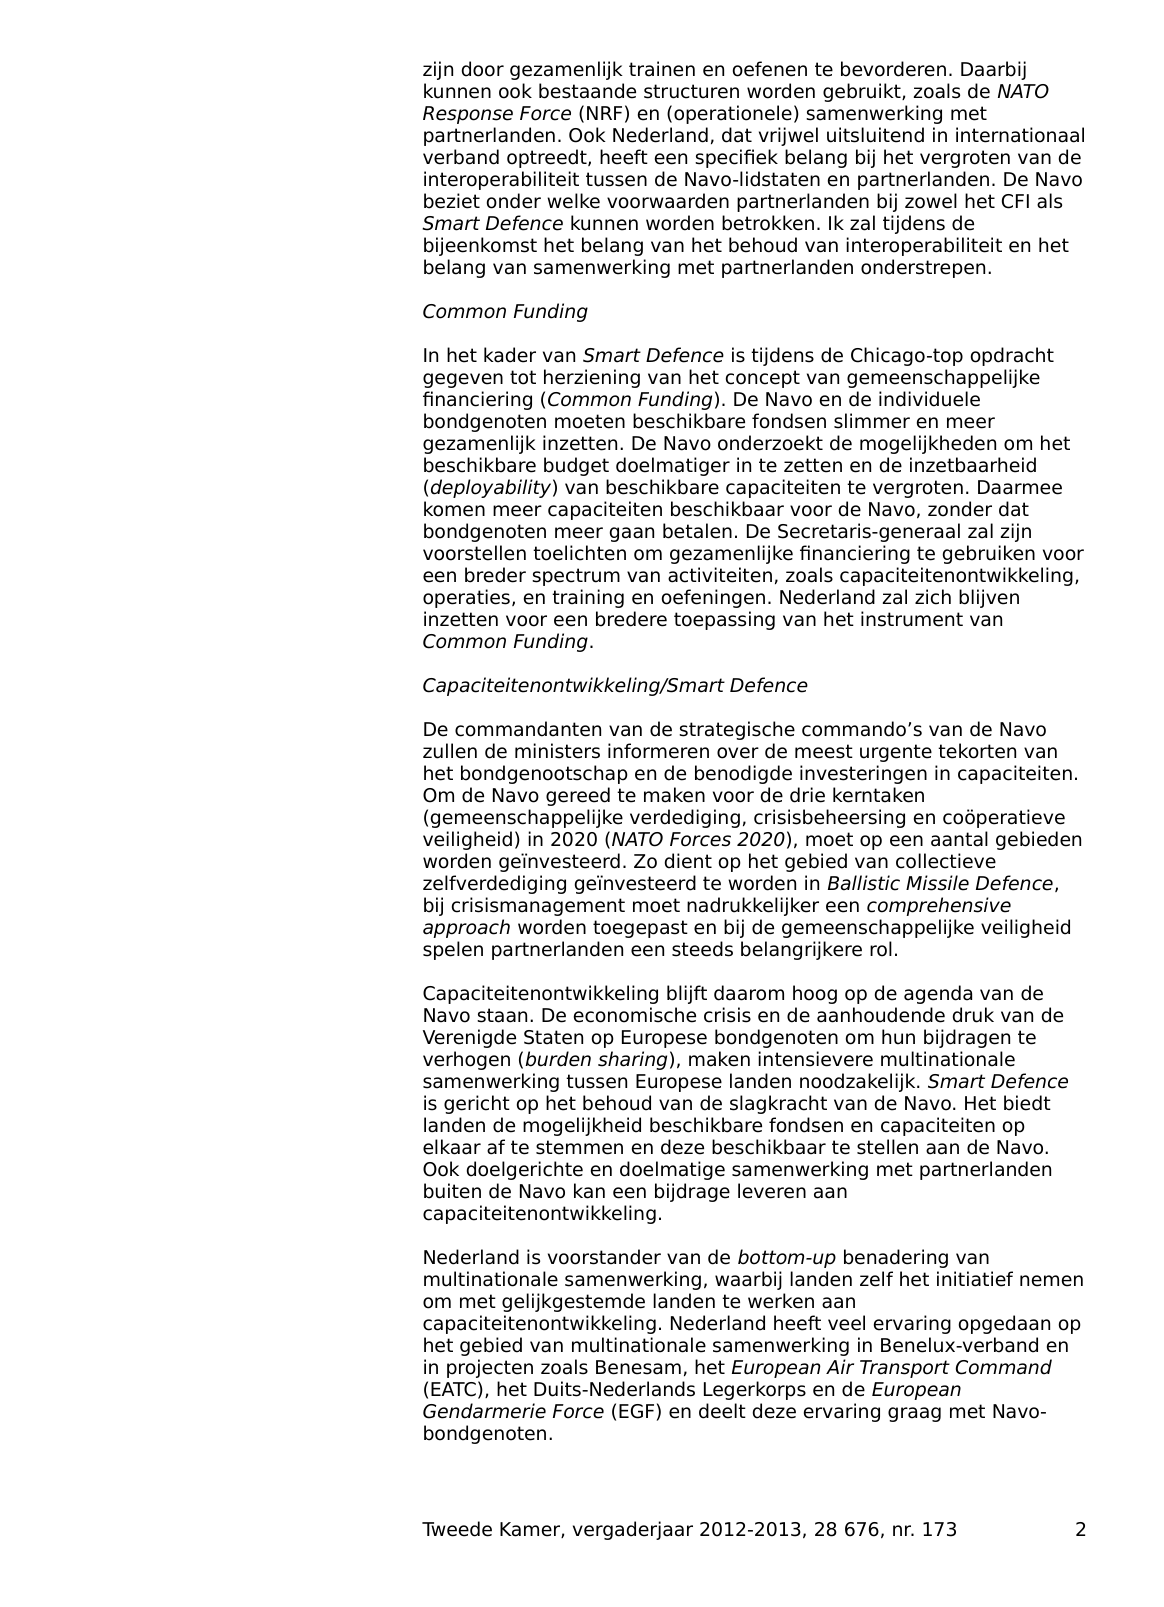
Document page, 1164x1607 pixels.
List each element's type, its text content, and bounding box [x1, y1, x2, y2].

text Nederland is voorstander van de bottom-up benadering van multinationale samenwerking, waarbij landen zelf het initiatief nemen om met gelijkgestemde landen te werken aan capaciteitenontwikkeling. Nederland heeft veel ervaring opgedaan op het gebied van multinationale samenwerking in Benelux-verband en in projecten zoals Benesam, het European Air Transport Command (EATC), het Duits-Nederlands Legerkorps en de European Gendarmerie Force (EGF) en deelt deze ervaring graag met Navo-bondgenoten. [422, 1247, 1087, 1445]
subtitle Capaciteitenontwikkeling/Smart Defence [422, 675, 1087, 697]
text Capaciteitenontwikkeling blijft daarom hoog op de agenda van de Navo staan. De economische crisis en de aanhoudende druk van de Verenigde Staten op Europese bondgenoten om hun bijdragen te verhogen (burden sharing), maken intensievere multinationale samenwerking tussen Europese landen noodzakelijk. Smart Defence is gericht op het behoud van de slagkracht van de Navo. Het biedt landen de mogelijkheid beschikbare fondsen en capaciteiten op elkaar af te stemmen en deze beschikbaar te stellen aan de Navo. Ook doelgerichte en doelmatige samenwerking met partnerlanden buiten de Navo kan een bijdrage leveren aan capaciteitenontwikkeling. [422, 983, 1087, 1225]
text De commandanten van de strategische commando’s van de Navo zullen de ministers informeren over de meest urgente tekorten van het bondgenootschap en de benodigde investeringen in capaciteiten. Om de Navo gereed te maken voor de drie kerntaken (gemeenschappelijke verdediging, crisisbeheersing en coöperatieve veiligheid) in 2020 (NATO Forces 2020), moet op een aantal gebieden worden geïnvesteerd. Zo dient op het gebied van collectieve zelfverdediging geïnvesteerd te worden in Ballistic Missile Defence, bij crisismanagement moet nadrukkelijker een comprehensive approach worden toegepast en bij de gemeenschappelijke veiligheid spelen partnerlanden een steeds belangrijkere rol. [422, 719, 1087, 961]
text In het kader van Smart Defence is tijdens de Chicago-top opdracht gegeven tot herziening van het concept van gemeenschappelijke financiering (Common Funding). De Navo en de individuele bondgenoten moeten beschikbare fondsen slimmer en meer gezamenlijk inzetten. De Navo onderzoekt de mogelijkheden om het beschikbare budget doelmatiger in te zetten en de inzetbaarheid (deployability) van beschikbare capaciteiten te vergroten. Daarmee komen meer capaciteiten beschikbaar voor de Navo, zonder dat bondgenoten meer gaan betalen. De Secretaris-generaal zal zijn voorstellen toelichten om gezamenlijke financiering te gebruiken voor een breder spectrum van activiteiten, zoals capaciteitenontwikkeling, operaties, en training en oefeningen. Nederland zal zich blijven inzetten voor een bredere toepassing van het instrument van Common Funding. [422, 345, 1087, 653]
subtitle Common Funding [422, 301, 1087, 323]
text zijn door gezamenlijk trainen en oefenen te bevorderen. Daarbij kunnen ook bestaande structuren worden gebruikt, zoals de NATO Response Force (NRF) en (operationele) samenwerking met partnerlanden. Ook Nederland, dat vrijwel uitsluitend in internationaal verband optreedt, heeft een specifiek belang bij het vergroten van de interoperabiliteit tussen de Navo-lidstaten en partnerlanden. De Navo beziet onder welke voorwaarden partnerlanden bij zowel het CFI als Smart Defence kunnen worden betrokken. Ik zal tijdens de bijeenkomst het belang van het behoud van interoperabiliteit en het belang van samenwerking met partnerlanden onderstrepen. [422, 59, 1087, 279]
